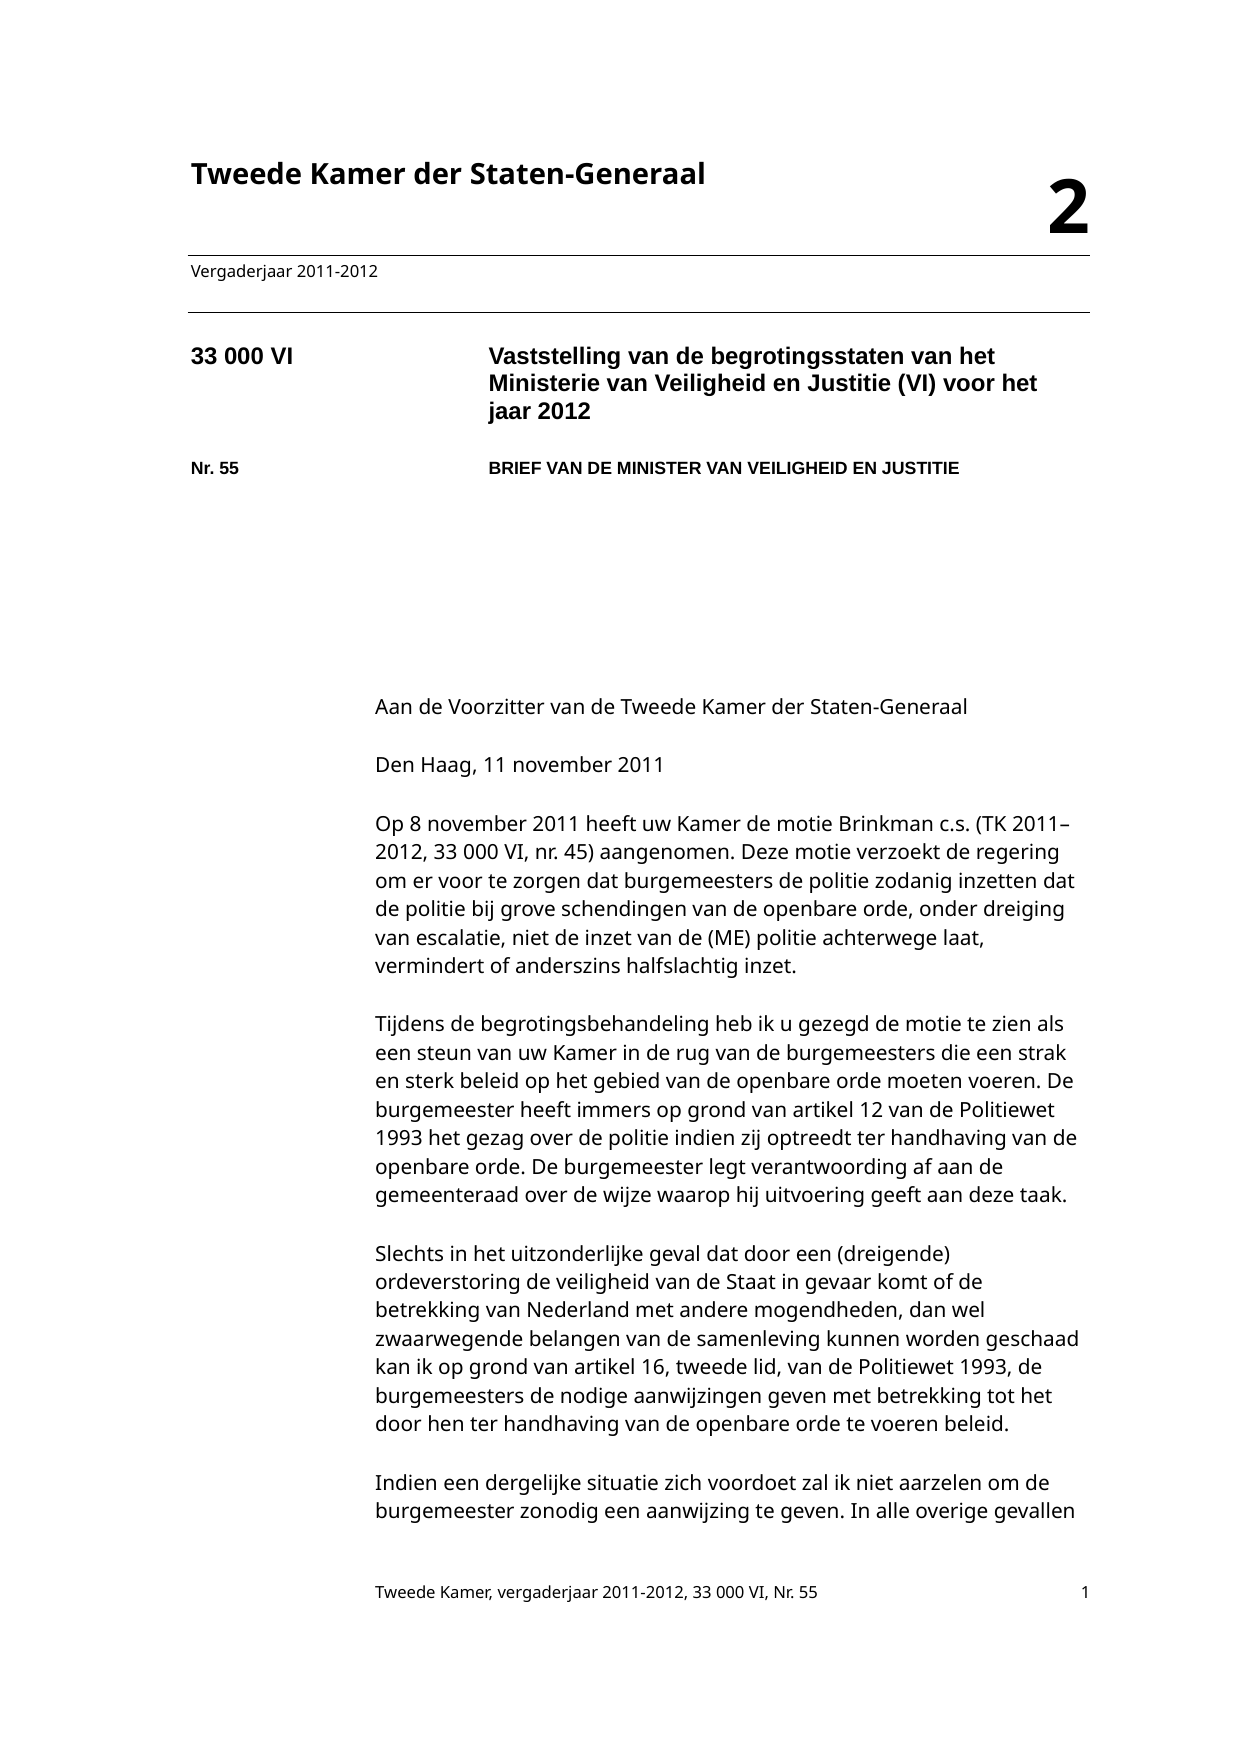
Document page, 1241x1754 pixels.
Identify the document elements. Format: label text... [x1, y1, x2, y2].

table_header Tweede Kamer der Staten-Generaal [188, 150, 909, 255]
text Den Haag, 11 november 2011 [375, 751, 1090, 779]
text Tijdens de begrotingsbehandeling heb ik u gezegd de motie te zien als een steun van uw Kamer in de rug van de burgemeesters die een strak en sterk beleid op het gebied van de openbare orde moeten voeren. De burgemeester heeft immers op grond van artikel 12 van de Politiewet 1993 het gezag over de politie indien zij optreedt ter handhaving van de openbare orde. De burgemeester legt verantwoording af aan de gemeenteraad over de wijze waarop hij uitvoering geeft aan deze taak. [375, 1009, 1090, 1209]
table_cell BRIEF VAN DE MINISTER VAN VEILIGHEID EN JUSTITIE [485, 455, 1090, 573]
table_header 2 [910, 150, 1090, 255]
text Op 8 november 2011 heeft uw Kamer de motie Brinkman c.s. (TK 2011–2012, 33 000 VI, nr. 45) aangenomen. Deze motie verzoekt de regering om er voor te zorgen dat burgemeesters de politie zodanig inzetten dat de politie bij grove schendingen van de openbare orde, onder dreiging van escalatie, niet de inzet van de (ME) politie achterwege laat, vermindert of anderszins halfslachtig inzet. [375, 809, 1090, 979]
text Slechts in het uitzonderlijke geval dat door een (dreigende) ordeverstoring de veiligheid van de Staat in gevaar komt of de betrekking van Nederland met andere mogendheden, dan wel zwaarwegende belangen van de samenleving kunnen worden geschaad kan ik op grond van artikel 16, tweede lid, van de Politiewet 1993, de burgemeesters de nodige aanwijzingen geven met betrekking tot het door hen ter handhaving van de openbare orde te voeren beleid. [375, 1239, 1090, 1438]
table_cell Vergaderjaar 2011-2012 [188, 256, 485, 312]
text Aan de Voorzitter van de Tweede Kamer der Staten-Generaal [375, 692, 1090, 721]
text Indien een dergelijke situatie zich voordoet zal ik niet aarzelen om de burgemeester zonodig een aanwijzing te geven. In alle overige gevallen [375, 1468, 1090, 1524]
table_cell [485, 313, 1090, 339]
table_cell Nr. 55 [188, 455, 485, 573]
table_cell [485, 256, 1090, 312]
table_cell Vaststelling van de begrotingsstaten van het Ministerie van Veiligheid en Justitie (VI) voor het jaar 2012 [485, 339, 1090, 454]
table_cell 33 000 VI [188, 339, 485, 454]
table_cell [188, 313, 485, 339]
